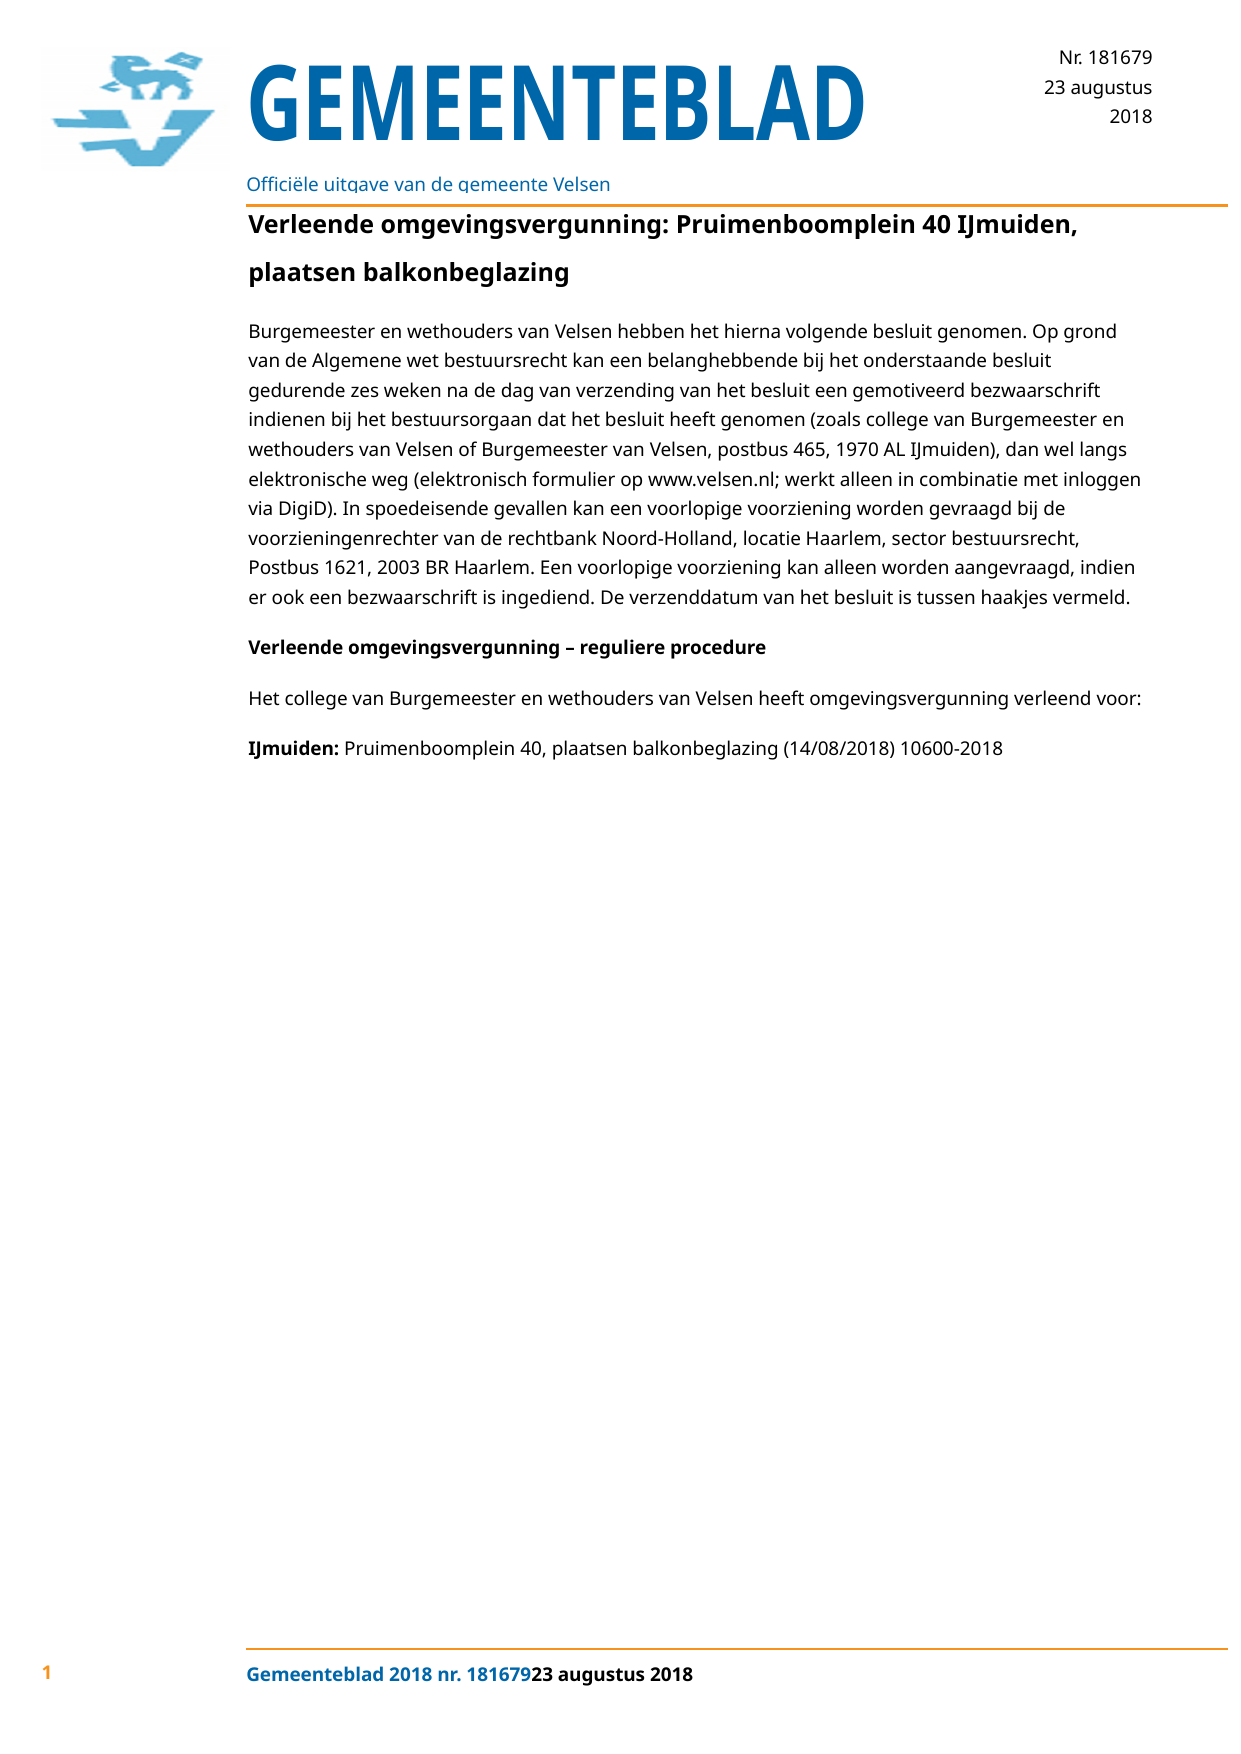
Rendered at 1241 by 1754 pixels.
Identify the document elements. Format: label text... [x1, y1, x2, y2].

text Het college van Burgemeester en wethouders van Velsen heeft omgevingsvergunning verleend voor: [248, 685, 1152, 711]
text IJmuiden: Pruimenboomplein 40, plaatsen balkonbeglazing (14/08/2018) 10600-2018 [248, 735, 1152, 761]
text Burgemeester en wethouders van Velsen hebben het hierna volgende besluit genomen. Op grond van de Algemene wet bestuursrecht kan een belanghebbende bij het onderstaande besluit gedurende zes weken na de dag van verzending van het besluit een gemotiveerd bezwaarschrift indienen bij het bestuursorgaan dat het besluit heeft genomen (zoals college van Burgemeester en wethouders van Velsen of Burgemeester van Velsen, postbus 465, 1970 AL IJmuiden), dan wel langs elektronische weg (elektronisch formulier op www.velsen.nl; werkt alleen in combinatie met inloggen via DigiD). In spoedeisende gevallen kan een voorlopige voorziening worden gevraagd bij de voorzieningenrechter van de rechtbank Noord-Holland, locatie Haarlem, sector bestuursrecht, Postbus 1621, 2003 BR Haarlem. Een voorlopige voorziening kan alleen worden aangevraagd, indien er ook een bezwaarschrift is ingediend. De verzenddatum van het besluit is tussen haakjes vermeld. [248, 318, 1152, 610]
text Verleende omgevingsvergunning – reguliere procedure [248, 634, 1152, 660]
text Verleende omgevingsvergunning: Pruimenboomplein 40 IJmuiden, plaatsen balkonbeglazing [248, 207, 1152, 288]
picture [41, 47, 231, 172]
